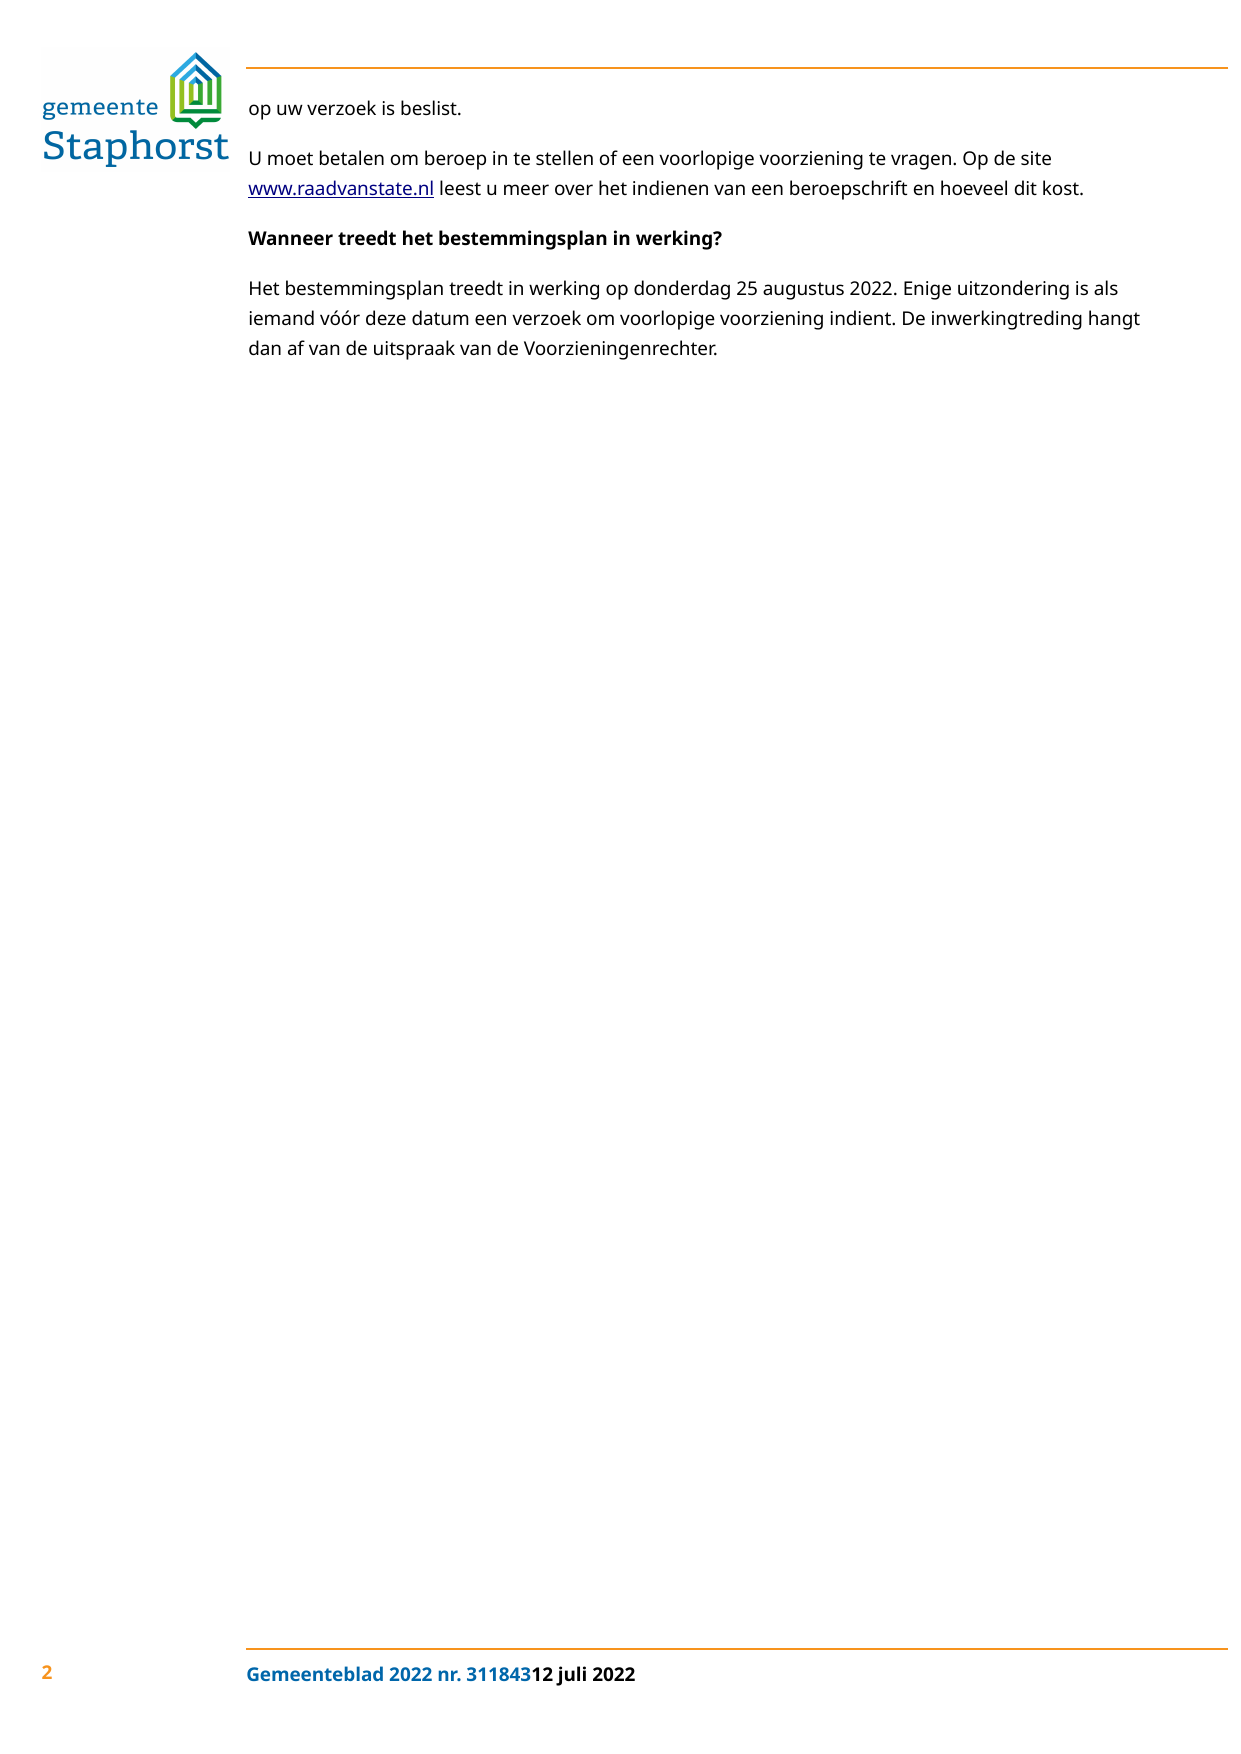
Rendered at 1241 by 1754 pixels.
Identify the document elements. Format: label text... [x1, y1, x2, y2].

text Wanneer treedt het bestemmingsplan in werking? [248, 225, 1152, 251]
text U moet betalen om beroep in te stellen of een voorlopige voorziening te vragen. Op de site www.raadvanstate.nl leest u meer over het indienen van een beroepschrift en hoeveel dit kost. [248, 145, 1152, 201]
text op uw verzoek is beslist. [248, 95, 1152, 121]
picture [41, 47, 231, 172]
text Het bestemmingsplan treedt in werking op donderdag 25 augustus 2022. Enige uitzondering is als iemand vóór deze datum een verzoek om voorlopige voorziening indient. De inwerkingtreding hangt dan af van de uitspraak van de Voorzieningenrechter. [248, 276, 1152, 361]
